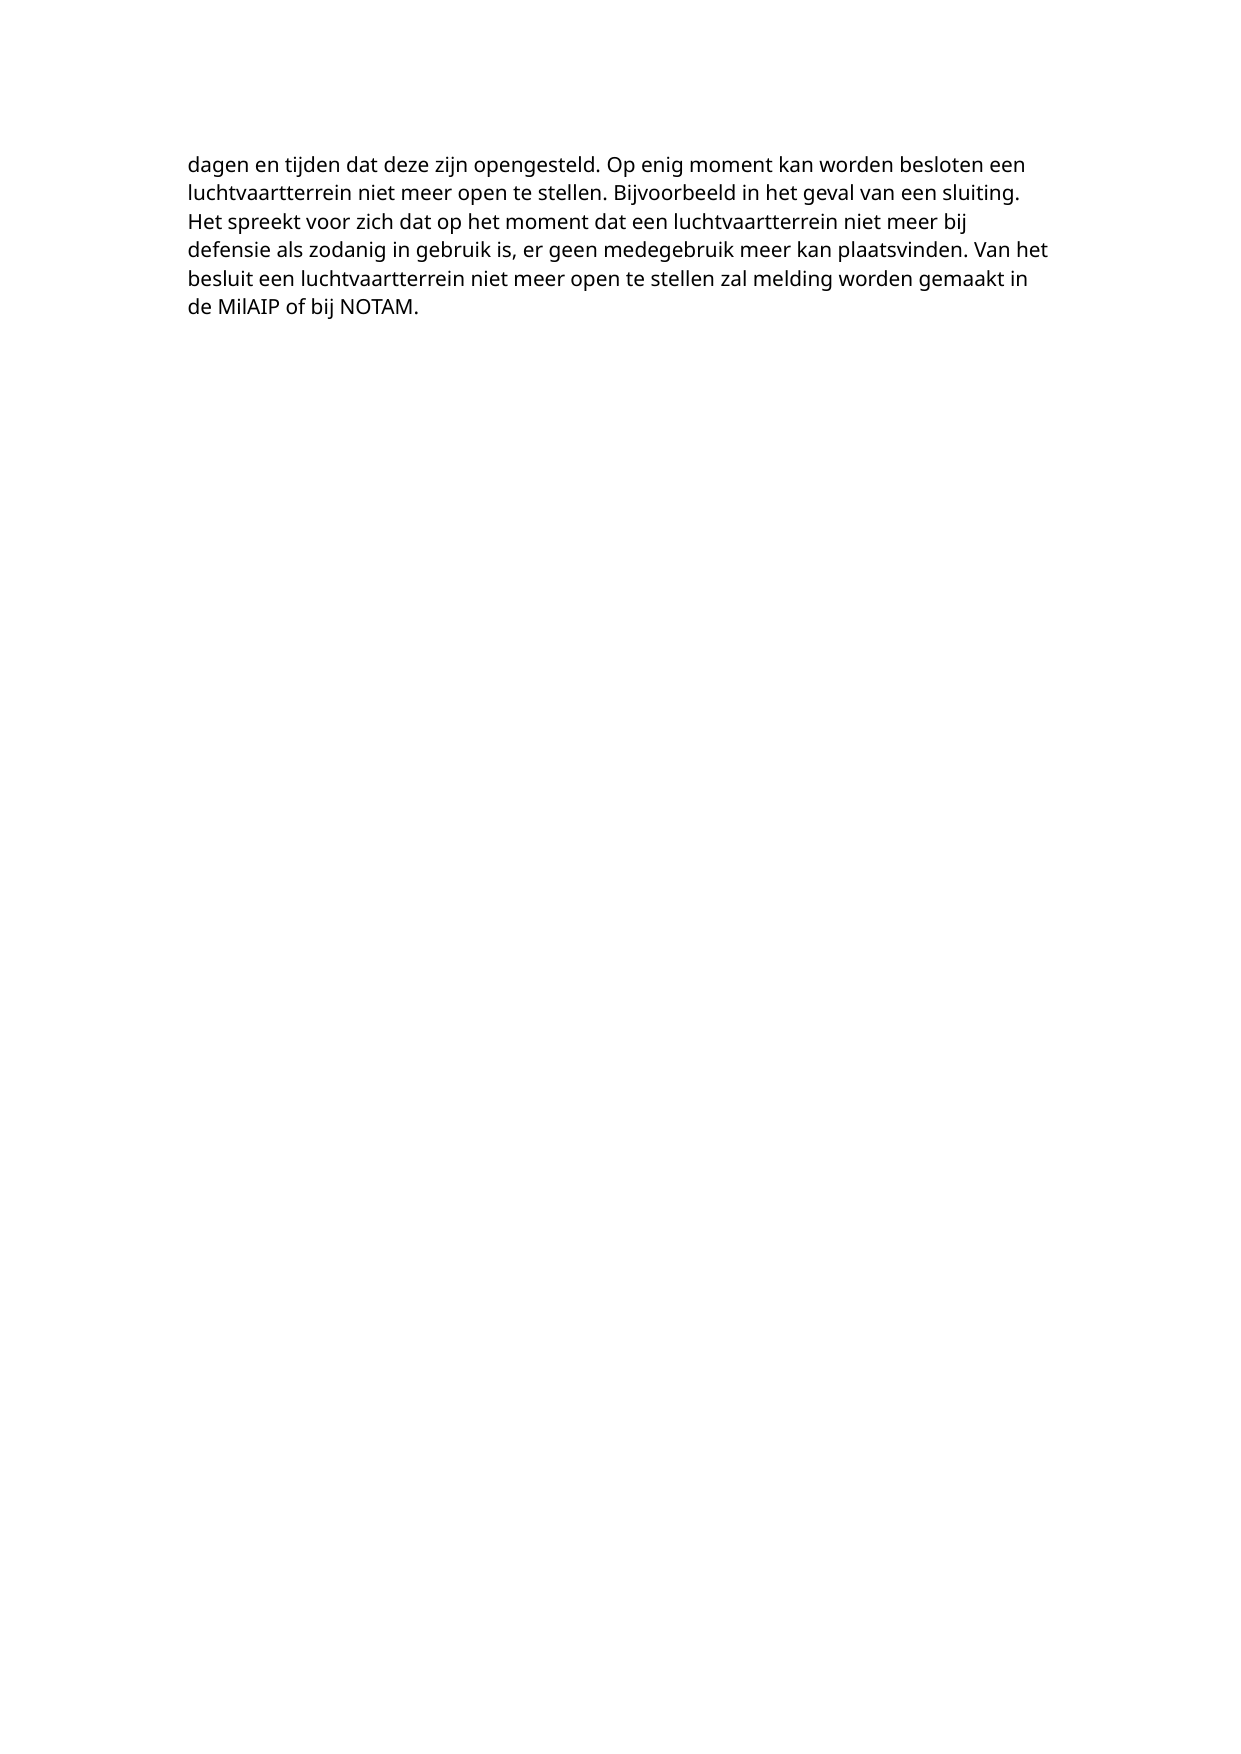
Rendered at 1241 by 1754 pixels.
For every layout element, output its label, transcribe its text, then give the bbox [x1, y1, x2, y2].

text dagen en tijden dat deze zijn opengesteld. Op enig moment kan worden besloten een luchtvaartterrein niet meer open te stellen. Bijvoorbeeld in het geval van een sluiting. Het spreekt voor zich dat op het moment dat een luchtvaartterrein niet meer bij defensie als zodanig in gebruik is, er geen medegebruik meer kan plaatsvinden. Van het besluit een luchtvaartterrein niet meer open te stellen zal melding worden gemaakt in de MilAIP of bij NOTAM. [187, 150, 1053, 321]
